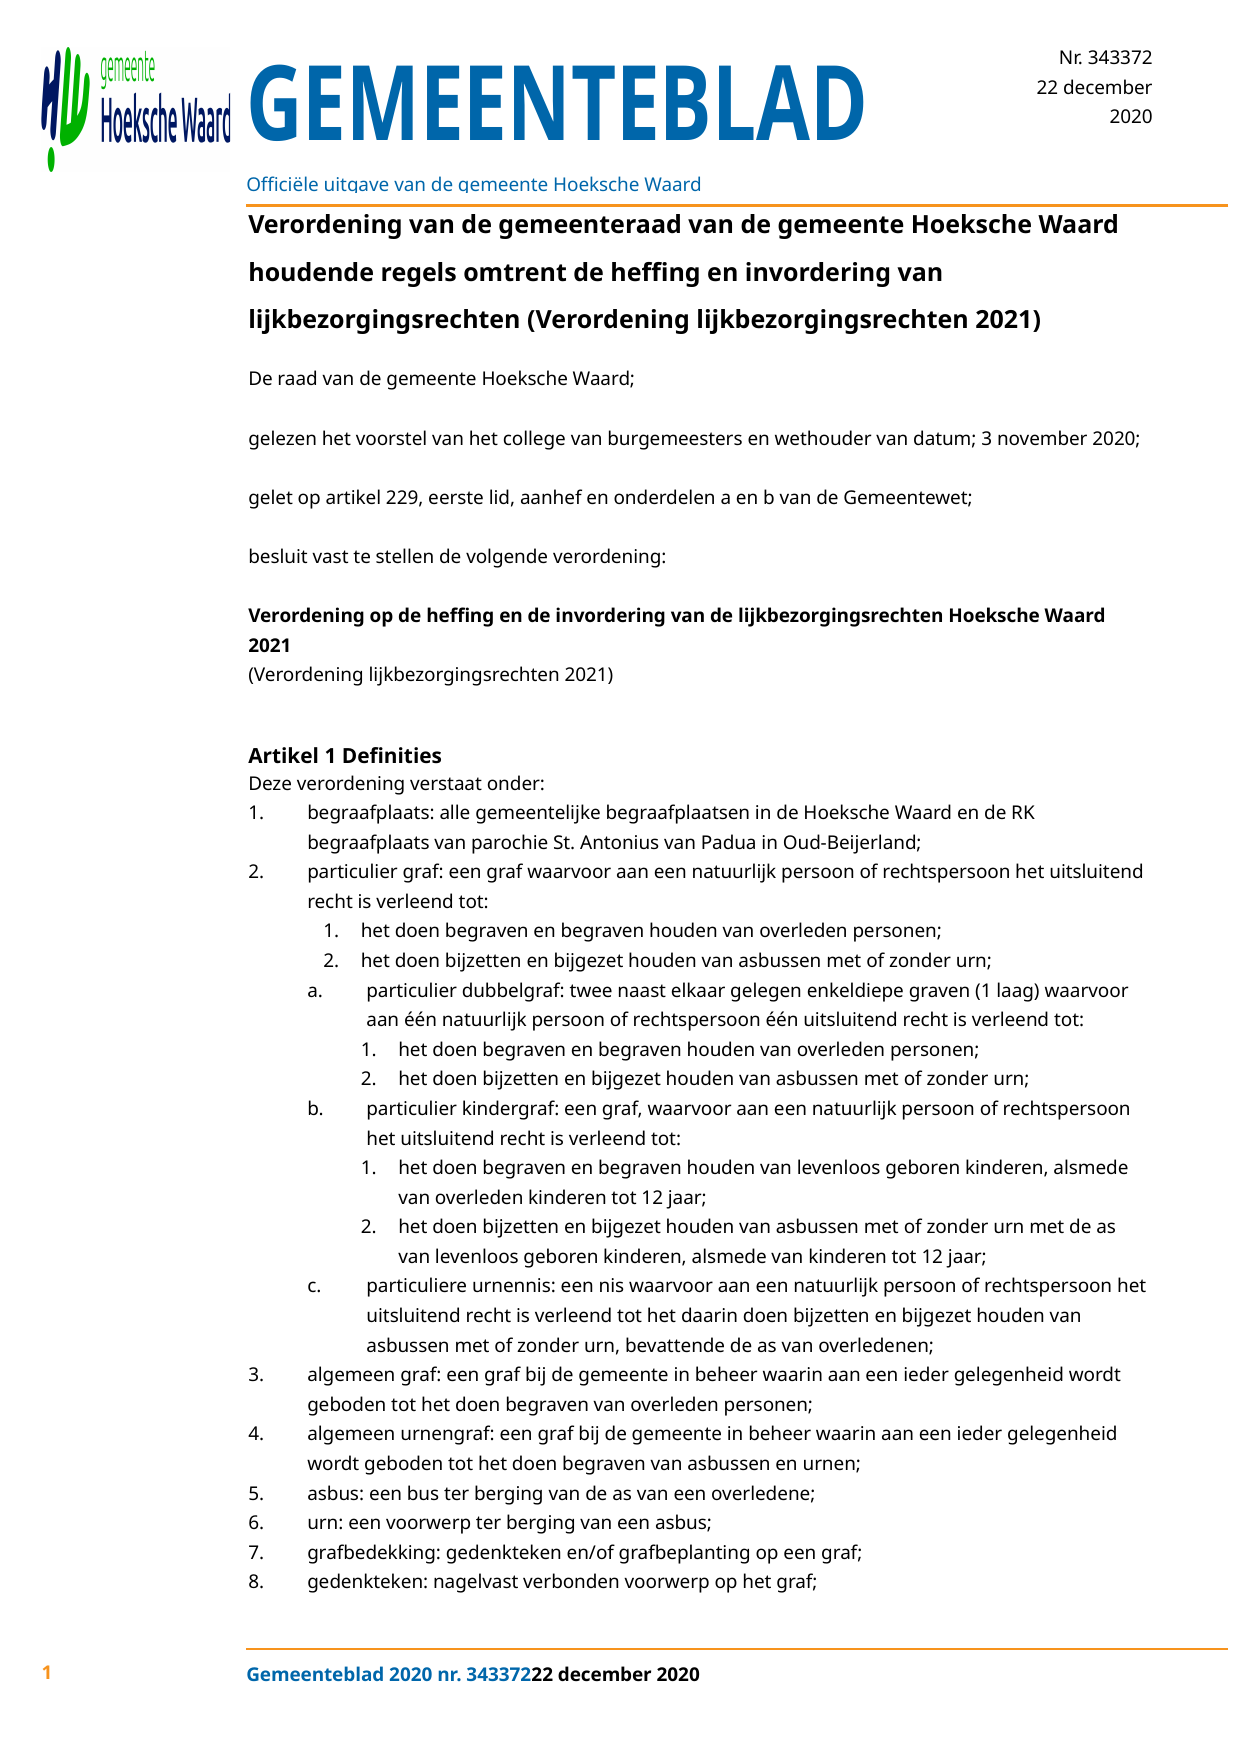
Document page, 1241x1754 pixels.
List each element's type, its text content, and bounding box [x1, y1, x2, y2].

list gedenkteken: nagelvast verbonden voorwerp op het graf; [248, 1568, 1152, 1594]
list het doen bijzetten en bijgezet houden van asbussen met of zonder urn; [361, 1066, 1152, 1091]
text Verordening op de heffing en de invordering van de lijkbezorgingsrechten Hoeksche Waard 2021 [248, 602, 1152, 657]
text besluit vast te stellen de volgende verordening: [248, 543, 1152, 569]
text (Verordening lijkbezorgingsrechten 2021) [248, 661, 1152, 687]
list particulier graf: een graf waarvoor aan een natuurlijk persoon of rechtspersoon het uitsluitend recht is verleend tot: [248, 858, 1152, 914]
text Deze verordening verstaat onder: [248, 770, 1152, 796]
list grafbedekking: gedenkteken en/of grafbeplanting op een graf; [248, 1539, 1152, 1565]
list particuliere urnennis: een nis waarvoor aan een natuurlijk persoon of rechtspersoon het uitsluitend recht is verleend tot het daarin doen bijzetten en bijgezet houden van asbussen met of zonder urn, bevattende de as van overledenen; [307, 1273, 1152, 1358]
text gelezen het voorstel van het college van burgemeesters en wethouder van datum; 3 november 2020; [248, 425, 1152, 450]
text Verordening van de gemeenteraad van de gemeente Hoeksche Waard houdende regels omtrent de heffing en invordering van lijkbezorgingsrechten (Verordening lijkbezorgingsrechten 2021) [248, 207, 1152, 336]
text De raad van de gemeente Hoeksche Waard; [248, 366, 1152, 391]
list het doen bijzetten en bijgezet houden van asbussen met of zonder urn; [323, 947, 1152, 973]
list particulier dubbelgraf: twee naast elkaar gelegen enkeldiepe graven (1 laag) waarvoor aan één natuurlijk persoon of rechtspersoon één uitsluitend recht is verleend tot: [307, 977, 1152, 1032]
list het doen bijzetten en bijgezet houden van asbussen met of zonder urn met de as van levenloos geboren kinderen, alsmede van kinderen tot 12 jaar; [361, 1213, 1152, 1269]
list urn: een voorwerp ter berging van een asbus; [248, 1509, 1152, 1535]
text gelet op artikel 229, eerste lid, aanhef en onderdelen a en b van de Gemeentewet; [248, 484, 1152, 509]
list algemeen graf: een graf bij de gemeente in beheer waarin aan een ieder gelegenheid wordt geboden tot het doen begraven van overleden personen; [248, 1361, 1152, 1417]
list particulier kindergraf: een graf, waarvoor aan een natuurlijk persoon of rechtspersoon het uitsluitend recht is verleend tot: [307, 1095, 1152, 1151]
list asbus: een bus ter berging van de as van een overledene; [248, 1480, 1152, 1506]
list het doen begraven en begraven houden van levenloos geboren kinderen, alsmede van overleden kinderen tot 12 jaar; [361, 1154, 1152, 1210]
text Artikel 1 Definities [248, 741, 1152, 770]
picture [41, 47, 231, 172]
list begraafplaats: alle gemeentelijke begraafplaatsen in de Hoeksche Waard en de RK begraafplaats van parochie St. Antonius van Padua in Oud-Beijerland; [248, 799, 1152, 855]
list het doen begraven en begraven houden van overleden personen; [323, 918, 1152, 943]
list het doen begraven en begraven houden van overleden personen; [361, 1036, 1152, 1062]
list algemeen urnengraf: een graf bij de gemeente in beheer waarin aan een ieder gelegenheid wordt geboden tot het doen begraven van asbussen en urnen; [248, 1421, 1152, 1476]
